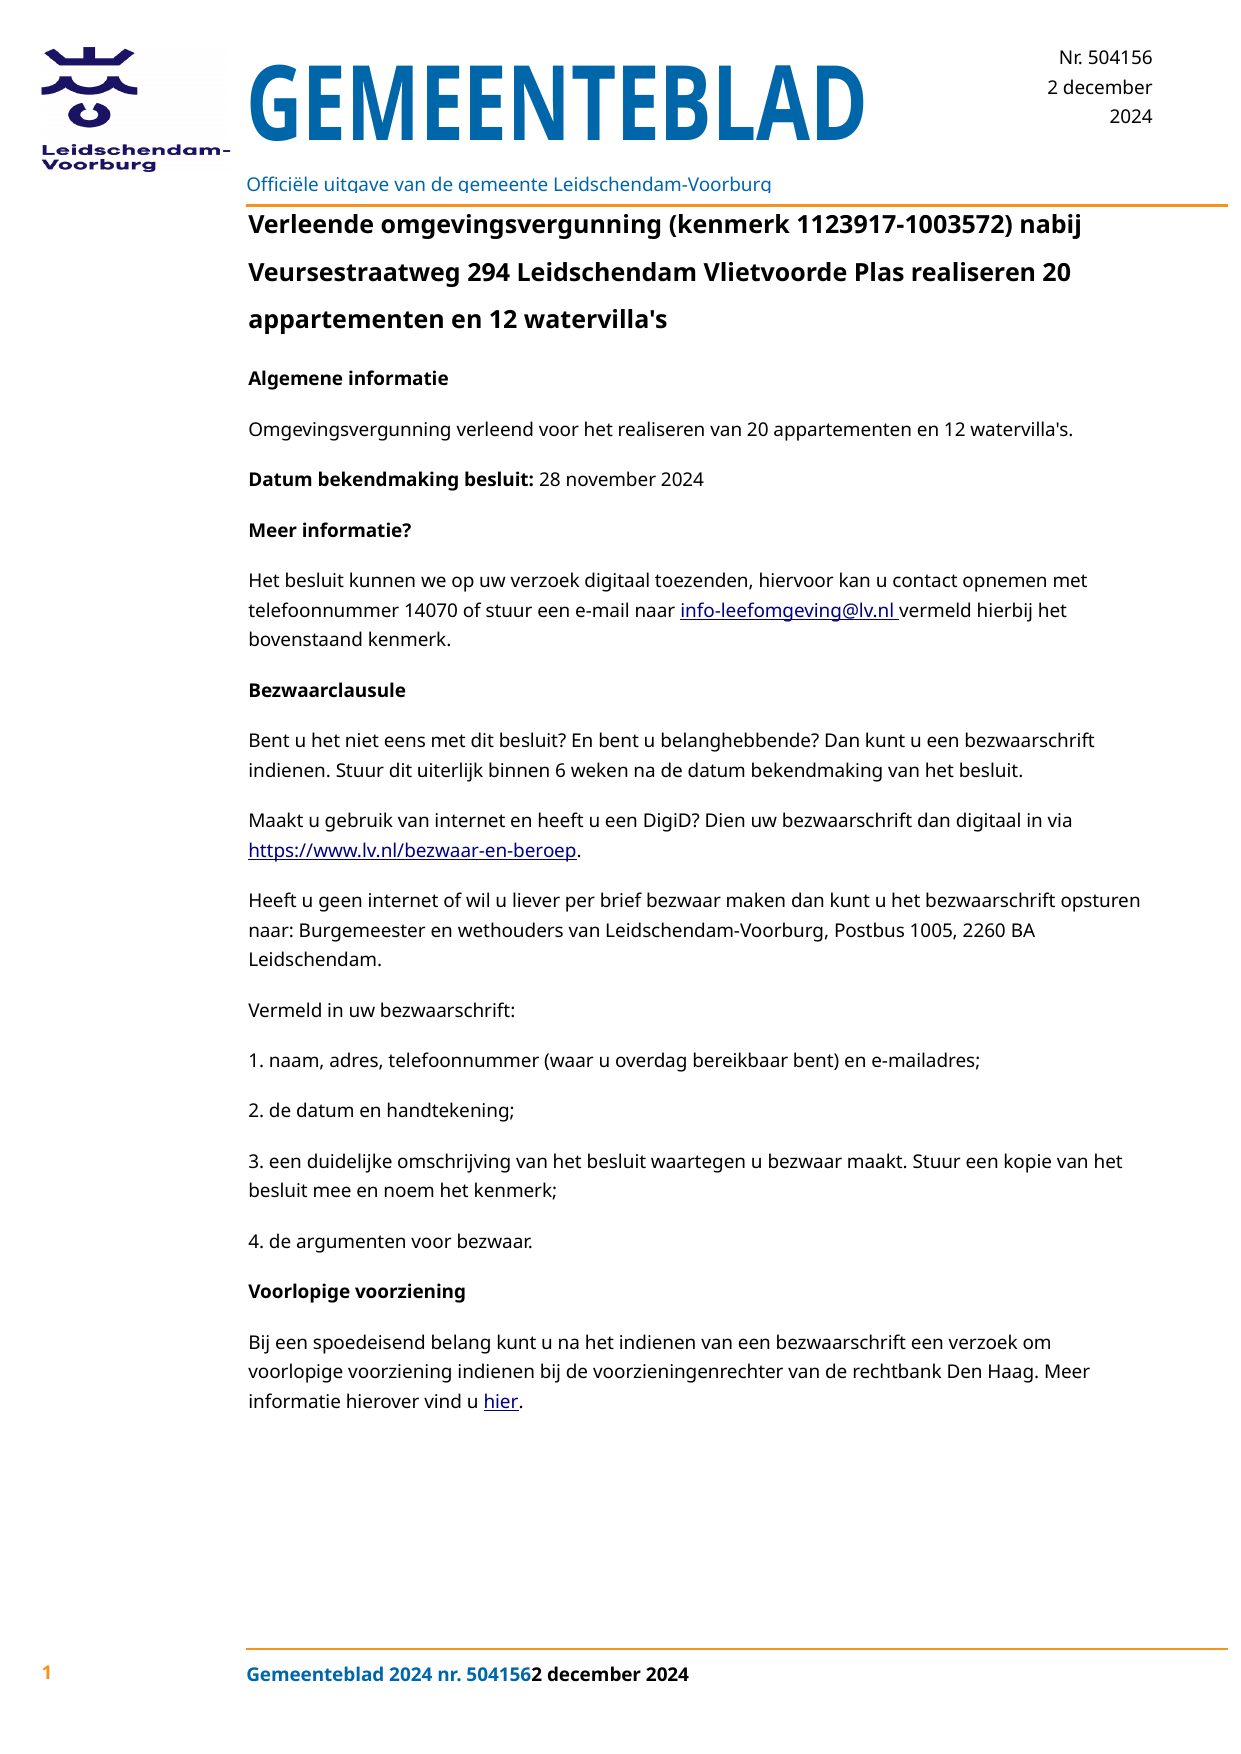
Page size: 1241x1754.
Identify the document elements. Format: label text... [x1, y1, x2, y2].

text Vermeld in uw bezwaarschrift: [248, 997, 1152, 1022]
text Heeft u geen internet of wil u liever per brief bezwaar maken dan kunt u het bezwaarschrift opsturen naar: Burgemeester en wethouders van Leidschendam-Voorburg, Postbus 1005, 2260 BA Leidschendam. [248, 887, 1152, 972]
text Meer informatie? [248, 517, 1152, 542]
text Het besluit kunnen we op uw verzoek digitaal toezenden, hiervoor kan u contact opnemen met telefoonnummer 14070 of stuur een e-mail naar info-leefomgeving@lv.nl vermeld hierbij het bovenstaand kenmerk. [248, 567, 1152, 652]
text Maakt u gebruik van internet en heeft u een DigiD? Dien uw bezwaarschrift dan digitaal in via https://www.lv.nl/bezwaar-en-beroep. [248, 807, 1152, 862]
text Bent u het niet eens met dit besluit? En bent u belanghebbende? Dan kunt u een bezwaarschrift indienen. Stuur dit uiterlijk binnen 6 weken na de datum bekendmaking van het besluit. [248, 727, 1152, 782]
text Verleende omgevingsvergunning (kenmerk 1123917-1003572) nabij Veursestraatweg 294 Leidschendam Vlietvoorde Plas realiseren 20 appartementen en 12 watervilla's [248, 207, 1152, 336]
text Omgevingsvergunning verleend voor het realiseren van 20 appartementen en 12 watervilla's. [248, 416, 1152, 442]
text Datum bekendmaking besluit: 28 november 2024 [248, 466, 1152, 492]
text 4. de argumenten voor bezwaar. [248, 1228, 1152, 1254]
text 2. de datum en handtekening; [248, 1098, 1152, 1123]
text 1. naam, adres, telefoonnummer (waar u overdag bereikbaar bent) en e-mailadres; [248, 1047, 1152, 1073]
picture [41, 47, 231, 172]
text Voorlopige voorziening [248, 1278, 1152, 1304]
text 3. een duidelijke omschrijving van het besluit waartegen u bezwaar maakt. Stuur een kopie van het besluit mee en noem het kenmerk; [248, 1148, 1152, 1203]
text Algemene informatie [248, 366, 1152, 391]
text Bezwaarclausule [248, 677, 1152, 702]
text Bij een spoedeisend belang kunt u na het indienen van een bezwaarschrift een verzoek om voorlopige voorziening indienen bij de voorzieningenrechter van de rechtbank Den Haag. Meer informatie hierover vind u hier. [248, 1329, 1152, 1414]
